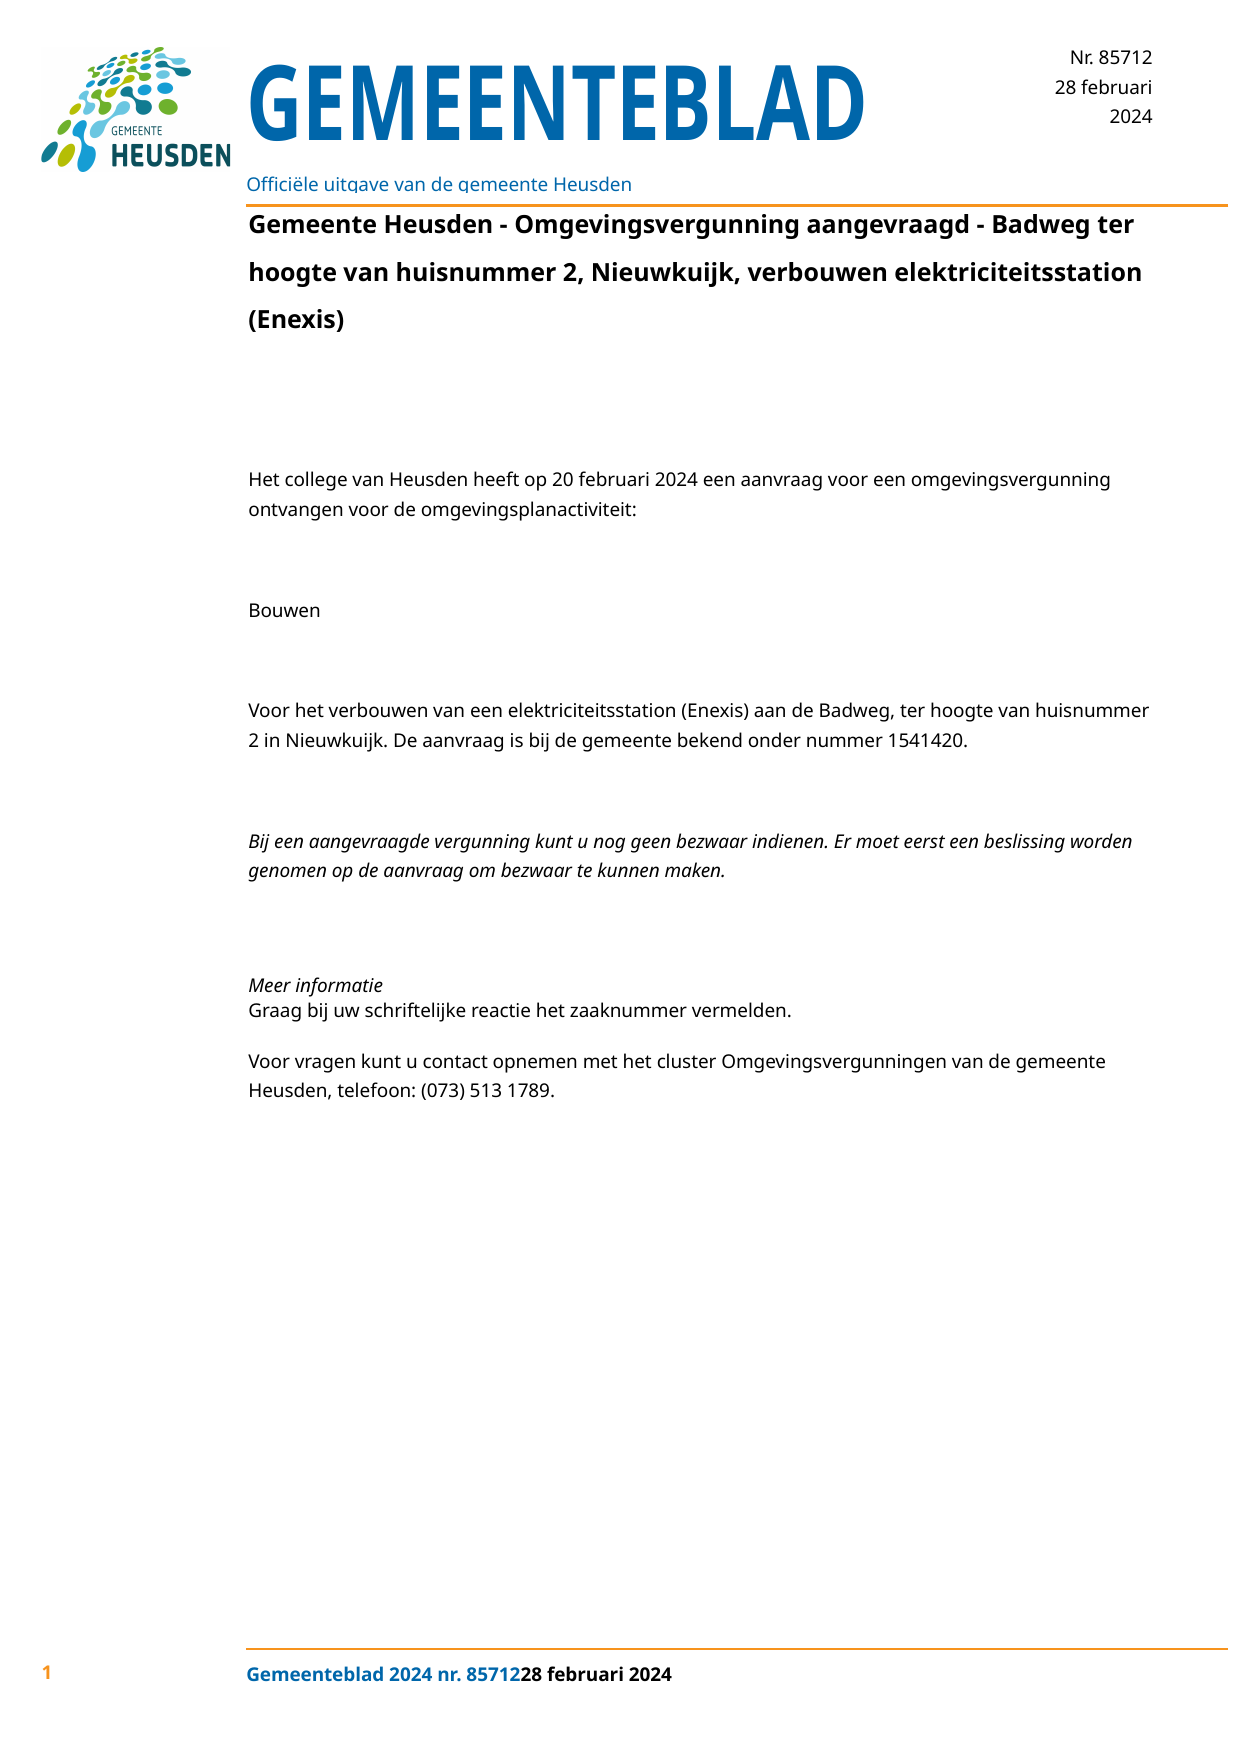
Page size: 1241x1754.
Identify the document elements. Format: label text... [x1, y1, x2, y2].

text Voor het verbouwen van een elektriciteitsstation (Enexis) aan de Badweg, ter hoogte van huisnummer 2 in Nieuwkuijk. De aanvraag is bij de gemeente bekend onder nummer 1541420. [248, 698, 1152, 753]
text Graag bij uw schriftelijke reactie het zaaknummer vermelden. [248, 998, 1152, 1023]
picture [41, 47, 231, 172]
text Bouwen [248, 597, 1152, 622]
text Het college van Heusden heeft op 20 februari 2024 een aanvraag voor een omgevingsvergunning ontvangen voor de omgevingsplanactiviteit: [248, 466, 1152, 522]
text Bij een aangevraagde vergunning kunt u nog geen bezwaar indienen. Er moet eerst een beslissing worden genomen op de aanvraag om bezwaar te kunnen maken. [248, 828, 1152, 883]
text Gemeente Heusden - Omgevingsvergunning aangevraagd - Badweg ter hoogte van huisnummer 2, Nieuwkuijk, verbouwen elektriciteitsstation (Enexis) [248, 207, 1152, 336]
text Voor vragen kunt u contact opnemen met het cluster Omgevingsvergunningen van de gemeente Heusden, telefoon: (073) 513 1789. [248, 1048, 1152, 1103]
text Meer informatie [248, 972, 1152, 998]
